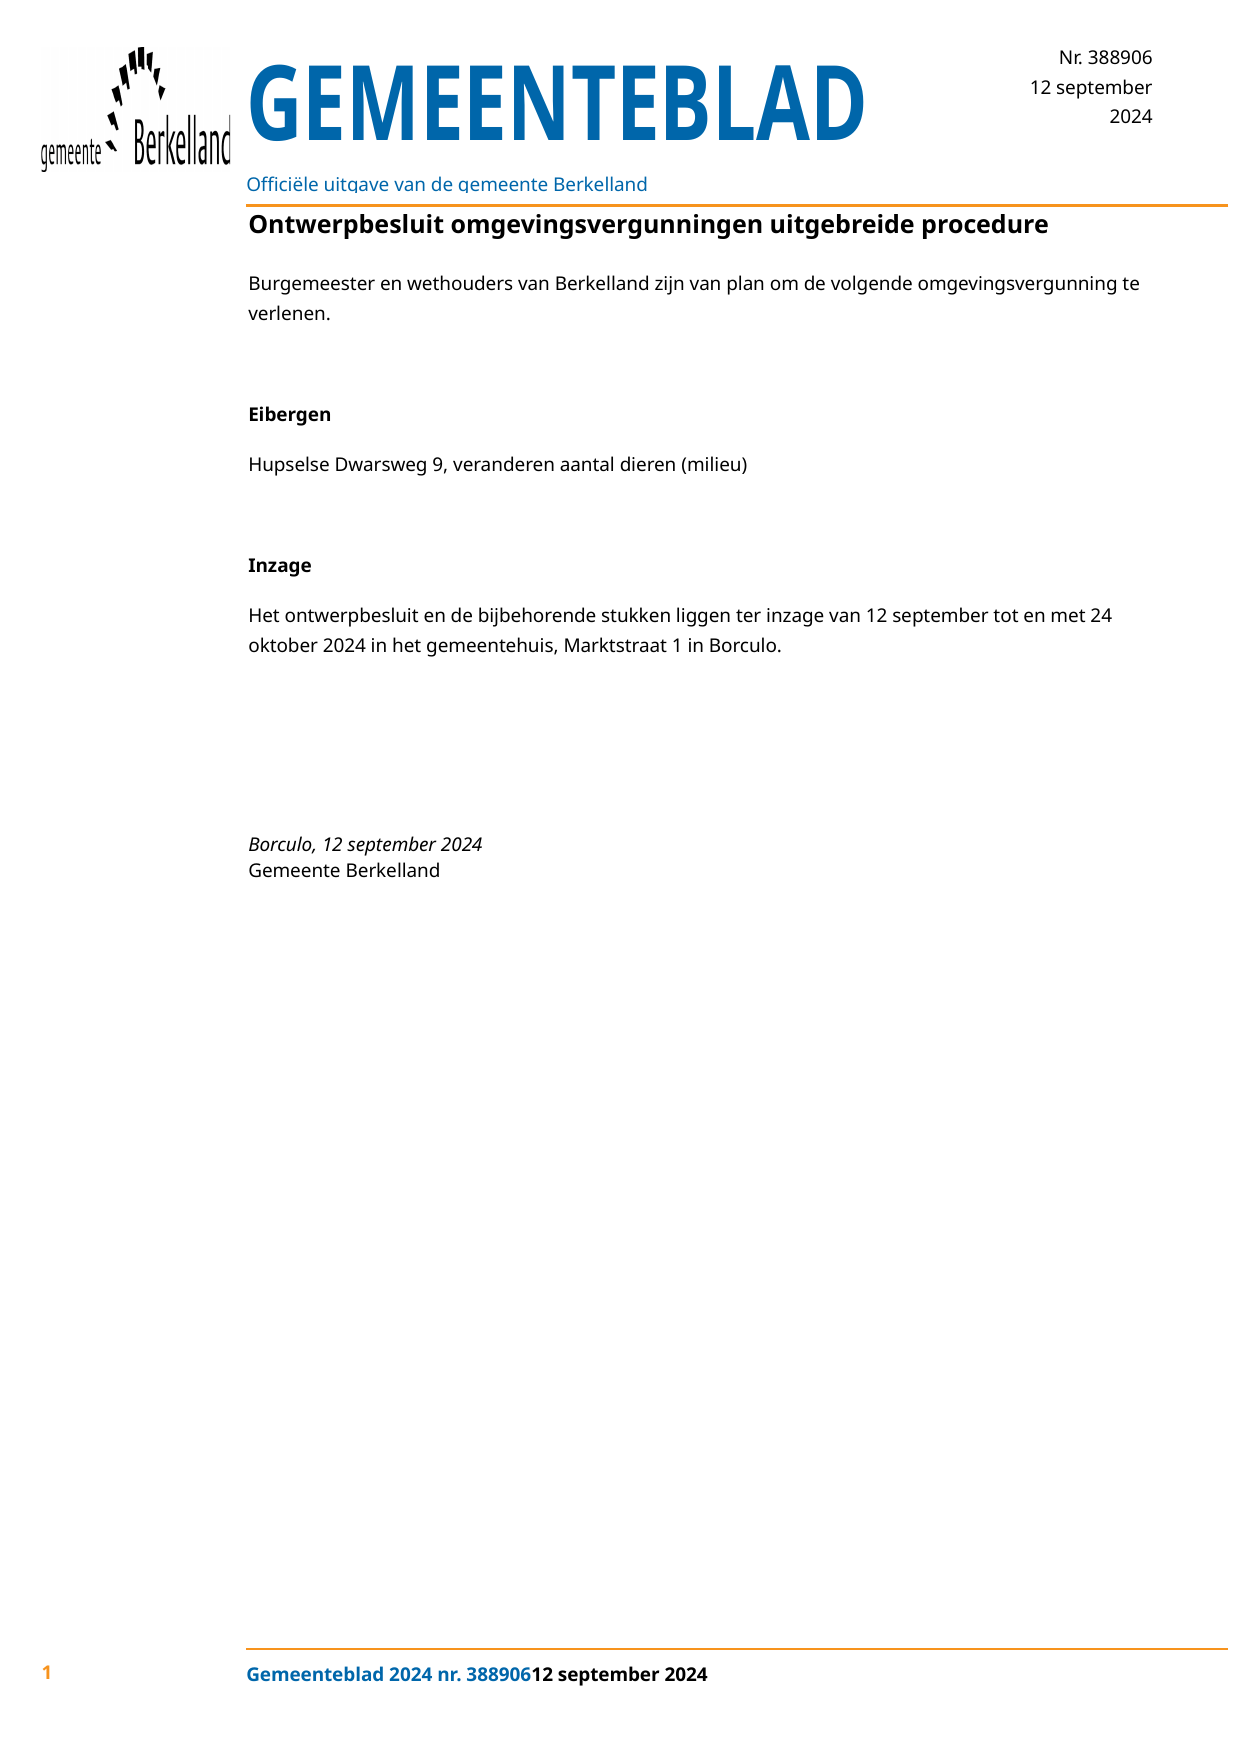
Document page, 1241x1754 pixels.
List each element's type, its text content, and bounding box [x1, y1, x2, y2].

text Inzage [248, 552, 1152, 578]
text Gemeente Berkelland [248, 857, 1152, 882]
text Ontwerpbesluit omgevingsvergunningen uitgebreide procedure [248, 207, 1152, 241]
text Het ontwerpbesluit en de bijbehorende stukken liggen ter inzage van 12 september tot en met 24 oktober 2024 in het gemeentehuis, Marktstraat 1 in Borculo. [248, 602, 1152, 658]
text Eibergen [248, 401, 1152, 426]
text Borculo, 12 september 2024 [248, 831, 1152, 857]
text Hupselse Dwarsweg 9, veranderen aantal dieren (milieu) [248, 451, 1152, 477]
picture [41, 47, 231, 172]
text Burgemeester en wethouders van Berkelland zijn van plan om de volgende omgevingsvergunning te verlenen. [248, 270, 1152, 326]
